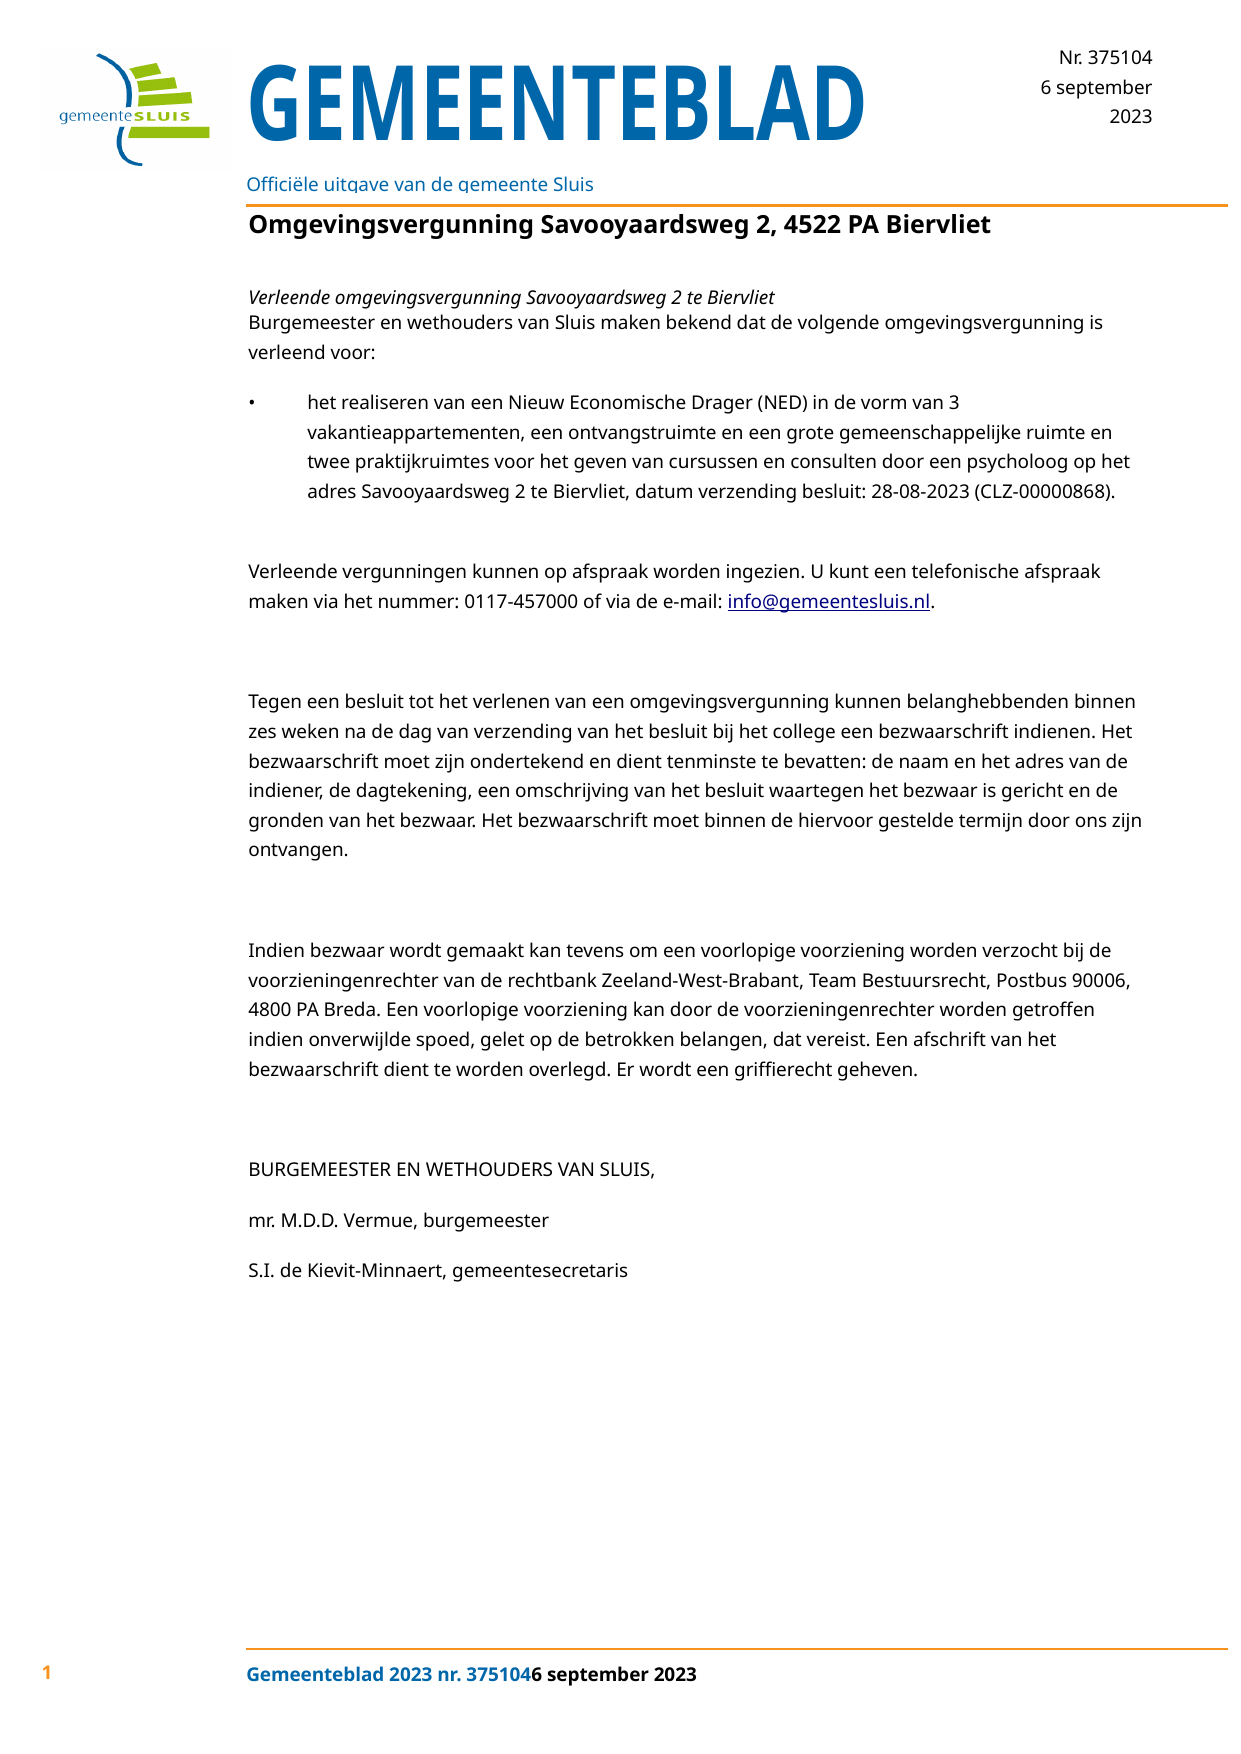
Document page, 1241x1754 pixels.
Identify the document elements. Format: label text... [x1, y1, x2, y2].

list het realiseren van een Nieuw Economische Drager (NED) in de vorm van 3 vakantieappartementen, een ontvangstruimte en een grote gemeenschappelijke ruimte en twee praktijkruimtes voor het geven van cursussen en consulten door een psycholoog op het adres Savooyaardsweg 2 te Biervliet, datum verzending besluit: 28-08-2023 (CLZ-00000868). [248, 389, 1152, 504]
text Indien bezwaar wordt gemaakt kan tevens om een voorlopige voorziening worden verzocht bij de voorzieningenrechter van de rechtbank Zeeland-West-Brabant, Team Bestuursrecht, Postbus 90006, 4800 PA Breda. Een voorlopige voorziening kan door de voorzieningenrechter worden getroffen indien onverwijlde spoed, gelet op de betrokken belangen, dat vereist. Een afschrift van het bezwaarschrift dient te worden overlegd. Er wordt een griffierecht geheven. [248, 937, 1152, 1082]
text Verleende omgevingsvergunning Savooyaardsweg 2 te Biervliet [248, 284, 1152, 309]
text S.I. de Kievit-Minnaert, gemeentesecretaris [248, 1257, 1152, 1283]
text Burgemeester en wethouders van Sluis maken bekend dat de volgende omgevingsvergunning is verleend voor: [248, 309, 1152, 365]
text Tegen een besluit tot het verlenen van een omgevingsvergunning kunnen belanghebbenden binnen zes weken na de dag van verzending van het besluit bij het college een bezwaarschrift indienen. Het bezwaarschrift moet zijn ondertekend en dient tenminste te bevatten: de naam en het adres van de indiener, de dagtekening, een omschrijving van het besluit waartegen het bezwaar is gericht en de gronden van het bezwaar. Het bezwaarschrift moet binnen de hiervoor gestelde termijn door ons zijn ontvangen. [248, 689, 1152, 862]
text Omgevingsvergunning Savooyaardsweg 2, 4522 PA Biervliet [248, 207, 1152, 241]
text BURGEMEESTER EN WETHOUDERS VAN SLUIS, [248, 1157, 1152, 1182]
picture [41, 47, 231, 172]
text Verleende vergunningen kunnen op afspraak worden ingezien. U kunt een telefonische afspraak maken via het nummer: 0117-457000 of via de e-mail: info@gemeentesluis.nl. [248, 558, 1152, 614]
text mr. M.D.D. Vermue, burgemeester [248, 1207, 1152, 1233]
